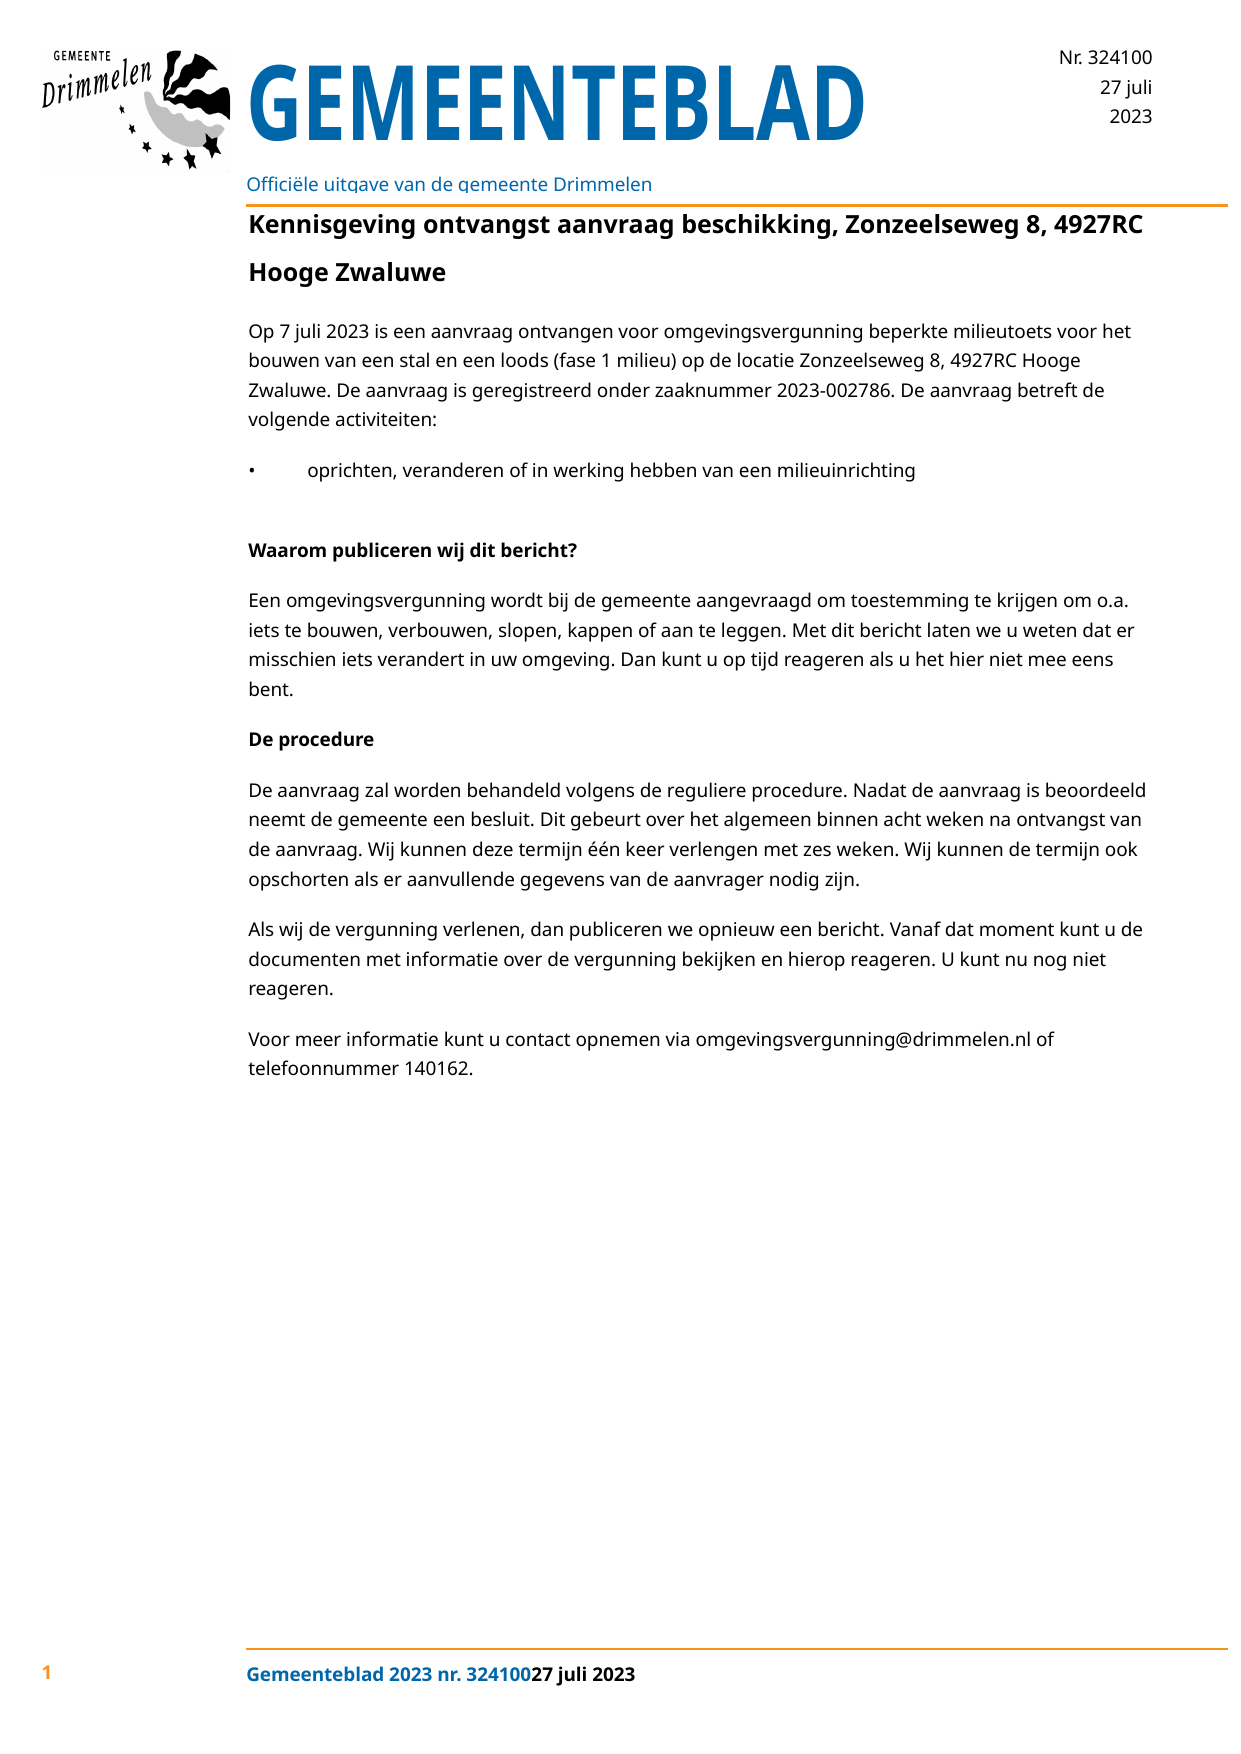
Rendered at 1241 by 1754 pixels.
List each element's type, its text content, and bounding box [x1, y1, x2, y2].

text Voor meer informatie kunt u contact opnemen via omgevingsvergunning@drimmelen.nl of telefoonnummer 140162. [248, 1026, 1152, 1081]
text Op 7 juli 2023 is een aanvraag ontvangen voor omgevingsvergunning beperkte milieutoets voor het bouwen van een stal en een loods (fase 1 milieu) op de locatie Zonzeelseweg 8, 4927RC Hooge Zwaluwe. De aanvraag is geregistreerd onder zaaknummer 2023-002786. De aanvraag betreft de volgende activiteiten: [248, 318, 1152, 432]
picture [41, 47, 231, 172]
text Een omgevingsvergunning wordt bij de gemeente aangevraagd om toestemming te krijgen om o.a. iets te bouwen, verbouwen, slopen, kappen of aan te leggen. Met dit bericht laten we u weten dat er misschien iets verandert in uw omgeving. Dan kunt u op tijd reageren als u het hier niet mee eens bent. [248, 587, 1152, 702]
text De procedure [248, 727, 1152, 752]
text Kennisgeving ontvangst aanvraag beschikking, Zonzeelseweg 8, 4927RC Hooge Zwaluwe [248, 207, 1152, 288]
list oprichten, veranderen of in werking hebben van een milieuinrichting [248, 457, 1152, 483]
text Waarom publiceren wij dit bericht? [248, 537, 1152, 563]
text Als wij de vergunning verlenen, dan publiceren we opnieuw een bericht. Vanaf dat moment kunt u de documenten met informatie over de vergunning bekijken en hierop reageren. U kunt nu nog niet reageren. [248, 916, 1152, 1001]
text De aanvraag zal worden behandeld volgens de reguliere procedure. Nadat de aanvraag is beoordeeld neemt de gemeente een besluit. Dit gebeurt over het algemeen binnen acht weken na ontvangst van de aanvraag. Wij kunnen deze termijn één keer verlengen met zes weken. Wij kunnen de termijn ook opschorten als er aanvullende gegevens van de aanvrager nodig zijn. [248, 777, 1152, 892]
